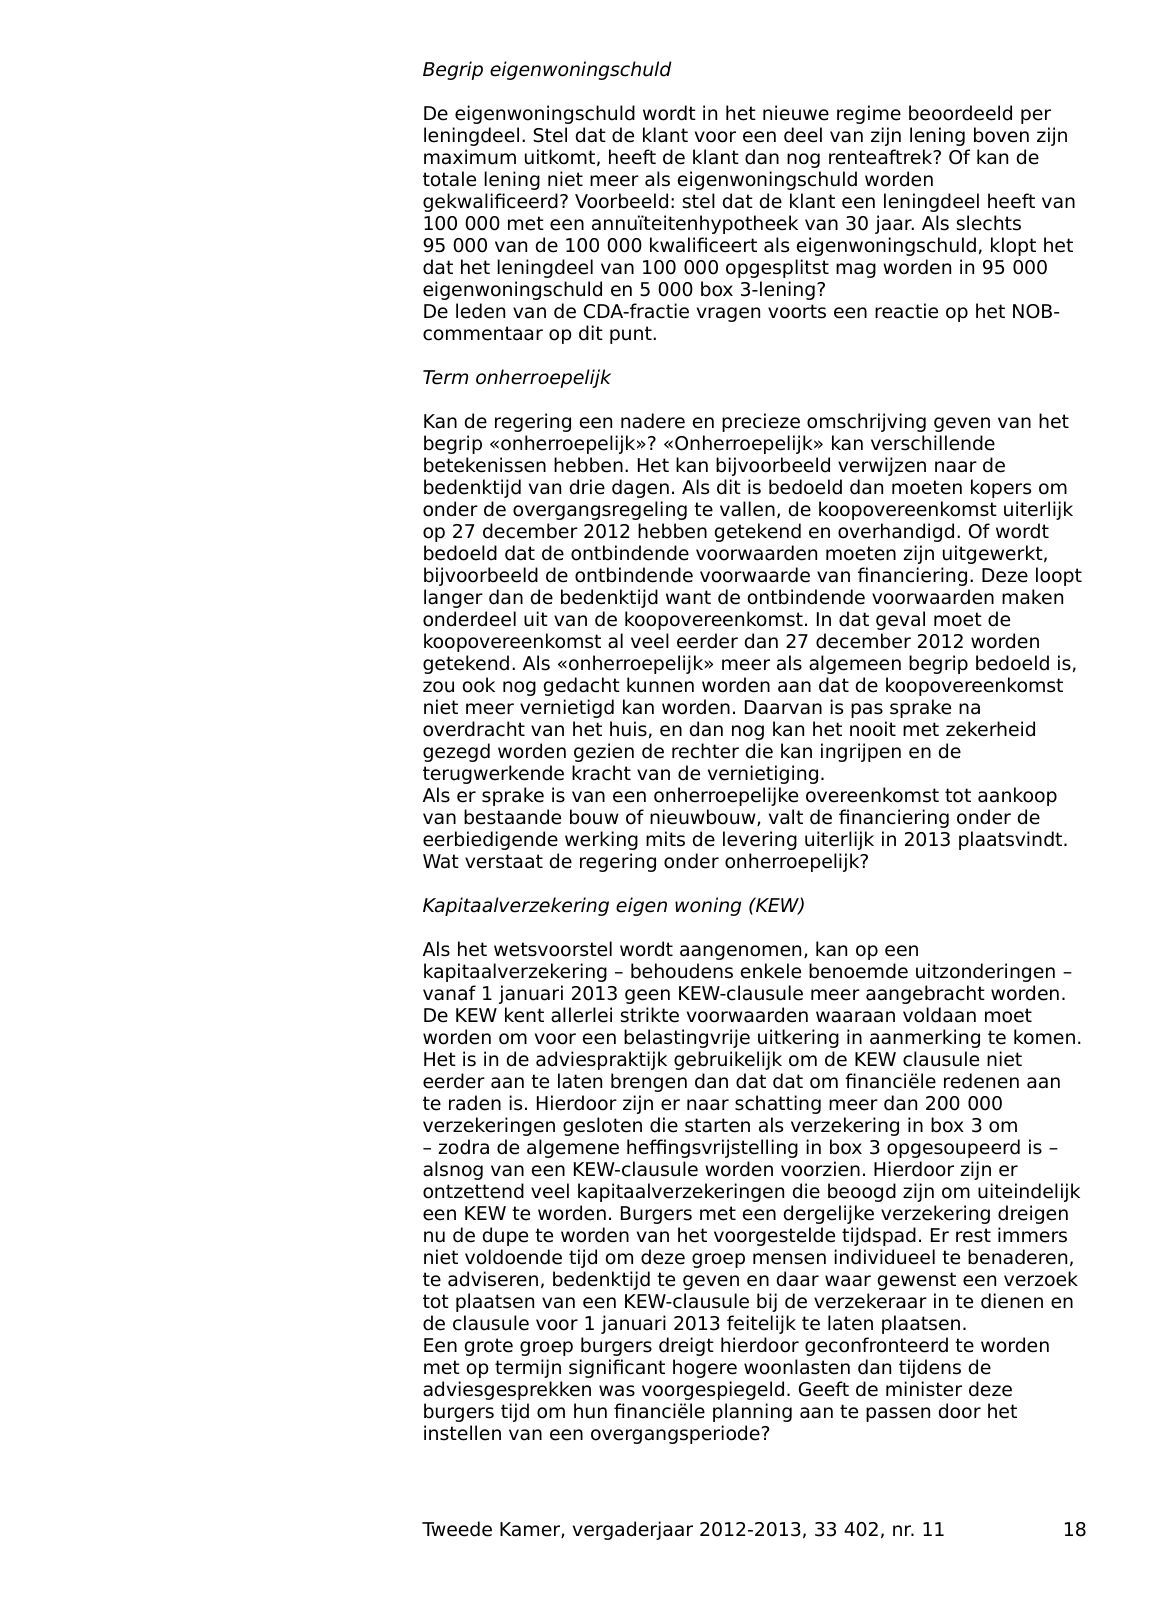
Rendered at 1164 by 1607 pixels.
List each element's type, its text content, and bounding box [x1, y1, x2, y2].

text Als het wetsvoorstel wordt aangenomen, kan op een kapitaalverzekering – behoudens enkele benoemde uitzonderingen – vanaf 1 januari 2013 geen KEW-clausule meer aangebracht worden. [422, 939, 1087, 1005]
text Kan de regering een nadere en precieze omschrijving geven van het begrip «onherroepelijk»? «Onherroepelijk» kan verschillende betekenissen hebben. Het kan bijvoorbeeld verwijzen naar de bedenktijd van drie dagen. Als dit is bedoeld dan moeten kopers om onder de overgangsregeling te vallen, de koopovereenkomst uiterlijk op 27 december 2012 hebben getekend en overhandigd. Of wordt bedoeld dat de ontbindende voorwaarden moeten zijn uitgewerkt, bijvoorbeeld de ontbindende voorwaarde van financiering. Deze loopt langer dan de bedenktijd want de ontbindende voorwaarden maken onderdeel uit van de koopovereenkomst. In dat geval moet de koopovereenkomst al veel eerder dan 27 december 2012 worden getekend. Als «onherroepelijk» meer als algemeen begrip bedoeld is, zou ook nog gedacht kunnen worden aan dat de koopovereenkomst niet meer vernietigd kan worden. Daarvan is pas sprake na overdracht van het huis, en dan nog kan het nooit met zekerheid gezegd worden gezien de rechter die kan ingrijpen en de terugwerkende kracht van de vernietiging. [422, 411, 1087, 785]
text De KEW kent allerlei strikte voorwaarden waaraan voldaan moet worden om voor een belastingvrije uitkering in aanmerking te komen. Het is in de adviespraktijk gebruikelijk om de KEW clausule niet eerder aan te laten brengen dan dat dat om financiële redenen aan te raden is. Hierdoor zijn er naar schatting meer dan 200 000 verzekeringen gesloten die starten als verzekering in box 3 om – zodra de algemene heffingsvrijstelling in box 3 opgesoupeerd is – alsnog van een KEW-clausule worden voorzien. Hierdoor zijn er ontzettend veel kapitaalverzekeringen die beoogd zijn om uiteindelijk een KEW te worden. Burgers met een dergelijke verzekering dreigen nu de dupe te worden van het voorgestelde tijdspad. Er rest immers niet voldoende tijd om deze groep mensen individueel te benaderen, te adviseren, bedenktijd te geven en daar waar gewenst een verzoek tot plaatsen van een KEW-clausule bij de verzekeraar in te dienen en de clausule voor 1 januari 2013 feitelijk te laten plaatsen. [422, 1005, 1087, 1335]
subtitle Begrip eigenwoningschuld [422, 59, 1087, 81]
text De eigenwoningschuld wordt in het nieuwe regime beoordeeld per leningdeel. Stel dat de klant voor een deel van zijn lening boven zijn maximum uitkomt, heeft de klant dan nog renteaftrek? Of kan de totale lening niet meer als eigenwoningschuld worden gekwalificeerd? Voorbeeld: stel dat de klant een leningdeel heeft van 100 000 met een annuïteitenhypotheek van 30 jaar. Als slechts 95 000 van de 100 000 kwalificeert als eigenwoningschuld, klopt het dat het leningdeel van 100 000 opgesplitst mag worden in 95 000 eigenwoningschuld en 5 000 box 3-lening? [422, 103, 1087, 301]
subtitle Term onherroepelijk [422, 367, 1087, 389]
text De leden van de CDA-fractie vragen voorts een reactie op het NOB-commentaar op dit punt. [422, 301, 1087, 345]
subtitle Kapitaalverzekering eigen woning (KEW) [422, 895, 1087, 917]
text Als er sprake is van een onherroepelijke overeenkomst tot aankoop van bestaande bouw of nieuwbouw, valt de financiering onder de eerbiedigende werking mits de levering uiterlijk in 2013 plaatsvindt. Wat verstaat de regering onder onherroepelijk? [422, 785, 1087, 873]
text Een grote groep burgers dreigt hierdoor geconfronteerd te worden met op termijn significant hogere woonlasten dan tijdens de adviesgesprekken was voorgespiegeld. Geeft de minister deze burgers tijd om hun financiële planning aan te passen door het instellen van een overgangsperiode? [422, 1335, 1087, 1445]
